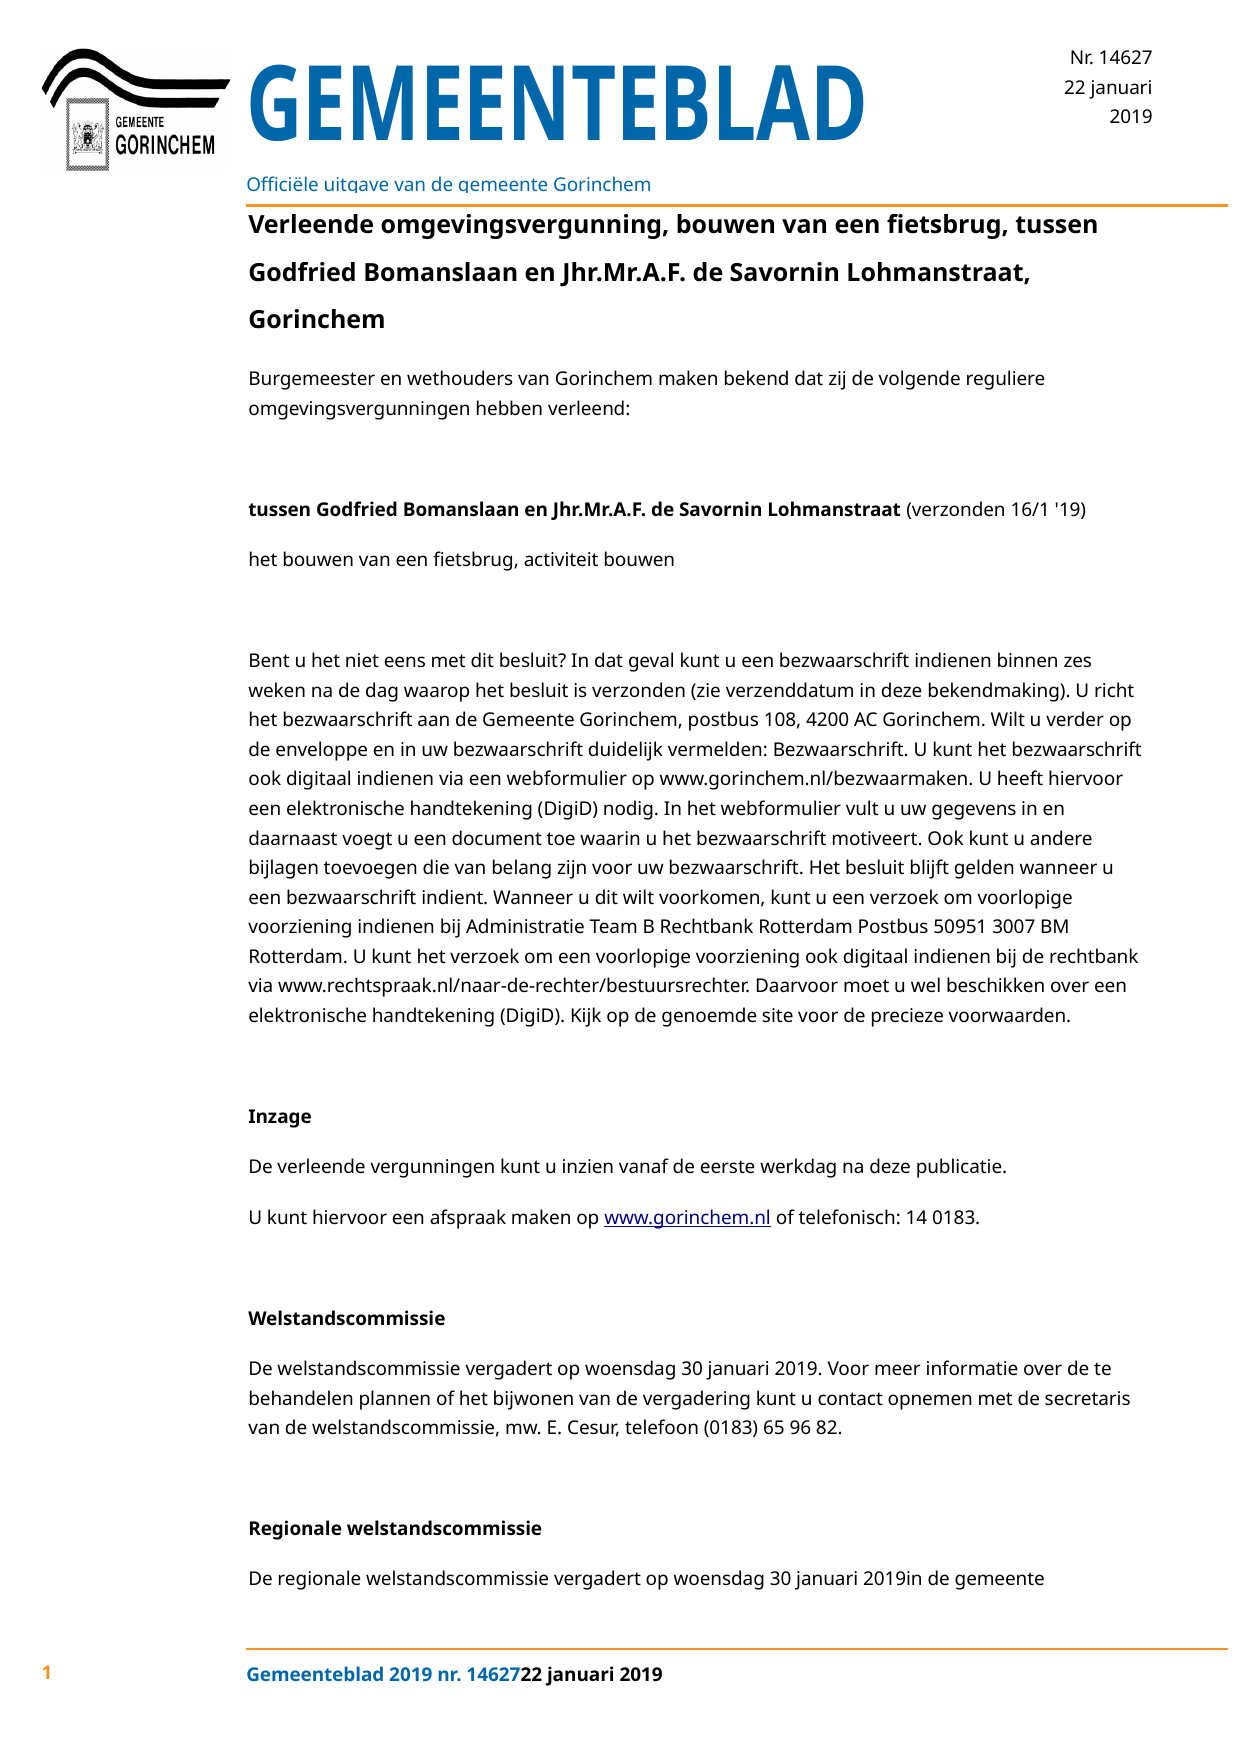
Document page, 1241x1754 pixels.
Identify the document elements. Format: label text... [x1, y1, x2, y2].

text tussen Godfried Bomanslaan en Jhr.Mr.A.F. de Savornin Lohmanstraat (verzonden 16/1 '19) [248, 496, 1152, 522]
text Verleende omgevingsvergunning, bouwen van een fietsbrug, tussen Godfried Bomanslaan en Jhr.Mr.A.F. de Savornin Lohmanstraat, Gorinchem [248, 207, 1152, 336]
text Inzage [248, 1103, 1152, 1129]
text Burgemeester en wethouders van Gorinchem maken bekend dat zij de volgende reguliere omgevingsvergunningen hebben verleend: [248, 366, 1152, 421]
text het bouwen van een fietsbrug, activiteit bouwen [248, 546, 1152, 572]
text Welstandscommissie [248, 1305, 1152, 1330]
text De welstandscommissie vergadert op woensdag 30 januari 2019. Voor meer informatie over de te behandelen plannen of het bijwonen van de vergadering kunt u contact opnemen met de secretaris van de welstandscommissie, mw. E. Cesur, telefoon (0183) 65 96 82. [248, 1355, 1152, 1440]
text De verleende vergunningen kunt u inzien vanaf de eerste werkdag na deze publicatie. [248, 1153, 1152, 1179]
text De regionale welstandscommissie vergadert op woensdag 30 januari 2019in de gemeente [248, 1566, 1152, 1591]
text Regionale welstandscommissie [248, 1515, 1152, 1541]
picture [41, 47, 231, 172]
text Bent u het niet eens met dit besluit? In dat geval kunt u een bezwaarschrift indienen binnen zes weken na de dag waarop het besluit is verzonden (zie verzenddatum in deze bekendmaking). U richt het bezwaarschrift aan de Gemeente Gorinchem, postbus 108, 4200 AC Gorinchem. Wilt u verder op de enveloppe en in uw bezwaarschrift duidelijk vermelden: Bezwaarschrift. U kunt het bezwaarschrift ook digitaal indienen via een webformulier op www.gorinchem.nl/bezwaarmaken. U heeft hiervoor een elektronische handtekening (DigiD) nodig. In het webformulier vult u uw gegevens in en daarnaast voegt u een document toe waarin u het bezwaarschrift motiveert. Ook kunt u andere bijlagen toevoegen die van belang zijn voor uw bezwaarschrift. Het besluit blijft gelden wanneer u een bezwaarschrift indient. Wanneer u dit wilt voorkomen, kunt u een verzoek om voorlopige voorziening indienen bij Administratie Team B Rechtbank Rotterdam Postbus 50951 3007 BM Rotterdam. U kunt het verzoek om een voorlopige voorziening ook digitaal indienen bij de rechtbank via www.rechtspraak.nl/naar-de-rechter/bestuursrechter. Daarvoor moet u wel beschikken over een elektronische handtekening (DigiD). Kijk op de genoemde site voor de precieze voorwaarden. [248, 647, 1152, 1028]
text U kunt hiervoor een afspraak maken op www.gorinchem.nl of telefonisch: 14 0183. [248, 1204, 1152, 1229]
